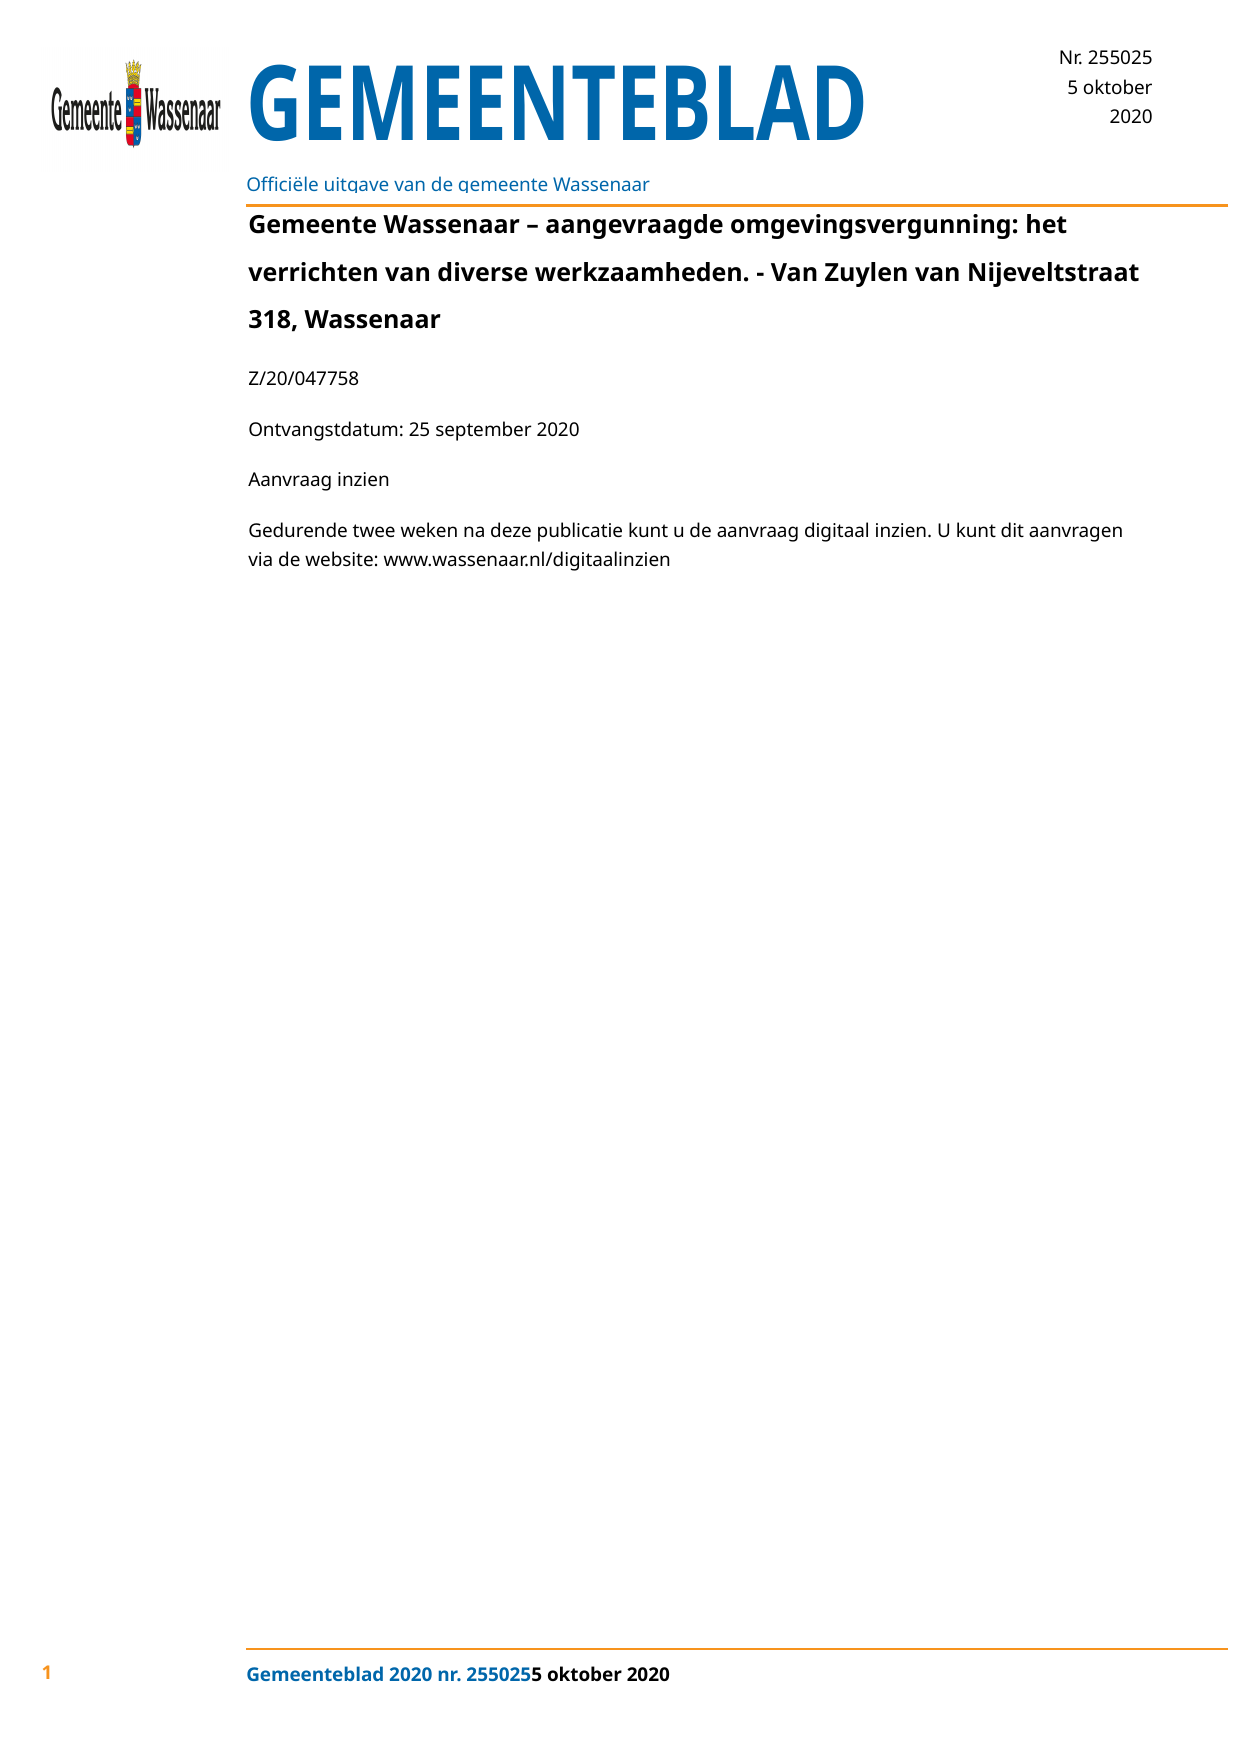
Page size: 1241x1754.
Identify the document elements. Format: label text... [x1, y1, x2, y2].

picture [41, 47, 231, 172]
text Gemeente Wassenaar – aangevraagde omgevingsvergunning: het verrichten van diverse werkzaamheden. - Van Zuylen van Nijeveltstraat 318, Wassenaar [248, 207, 1152, 336]
text Ontvangstdatum: 25 september 2020 [248, 416, 1152, 442]
text Z/20/047758 [248, 366, 1152, 391]
text Gedurende twee weken na deze publicatie kunt u de aanvraag digitaal inzien. U kunt dit aanvragen via de website: www.wassenaar.nl/digitaalinzien [248, 517, 1152, 572]
text Aanvraag inzien [248, 466, 1152, 492]
